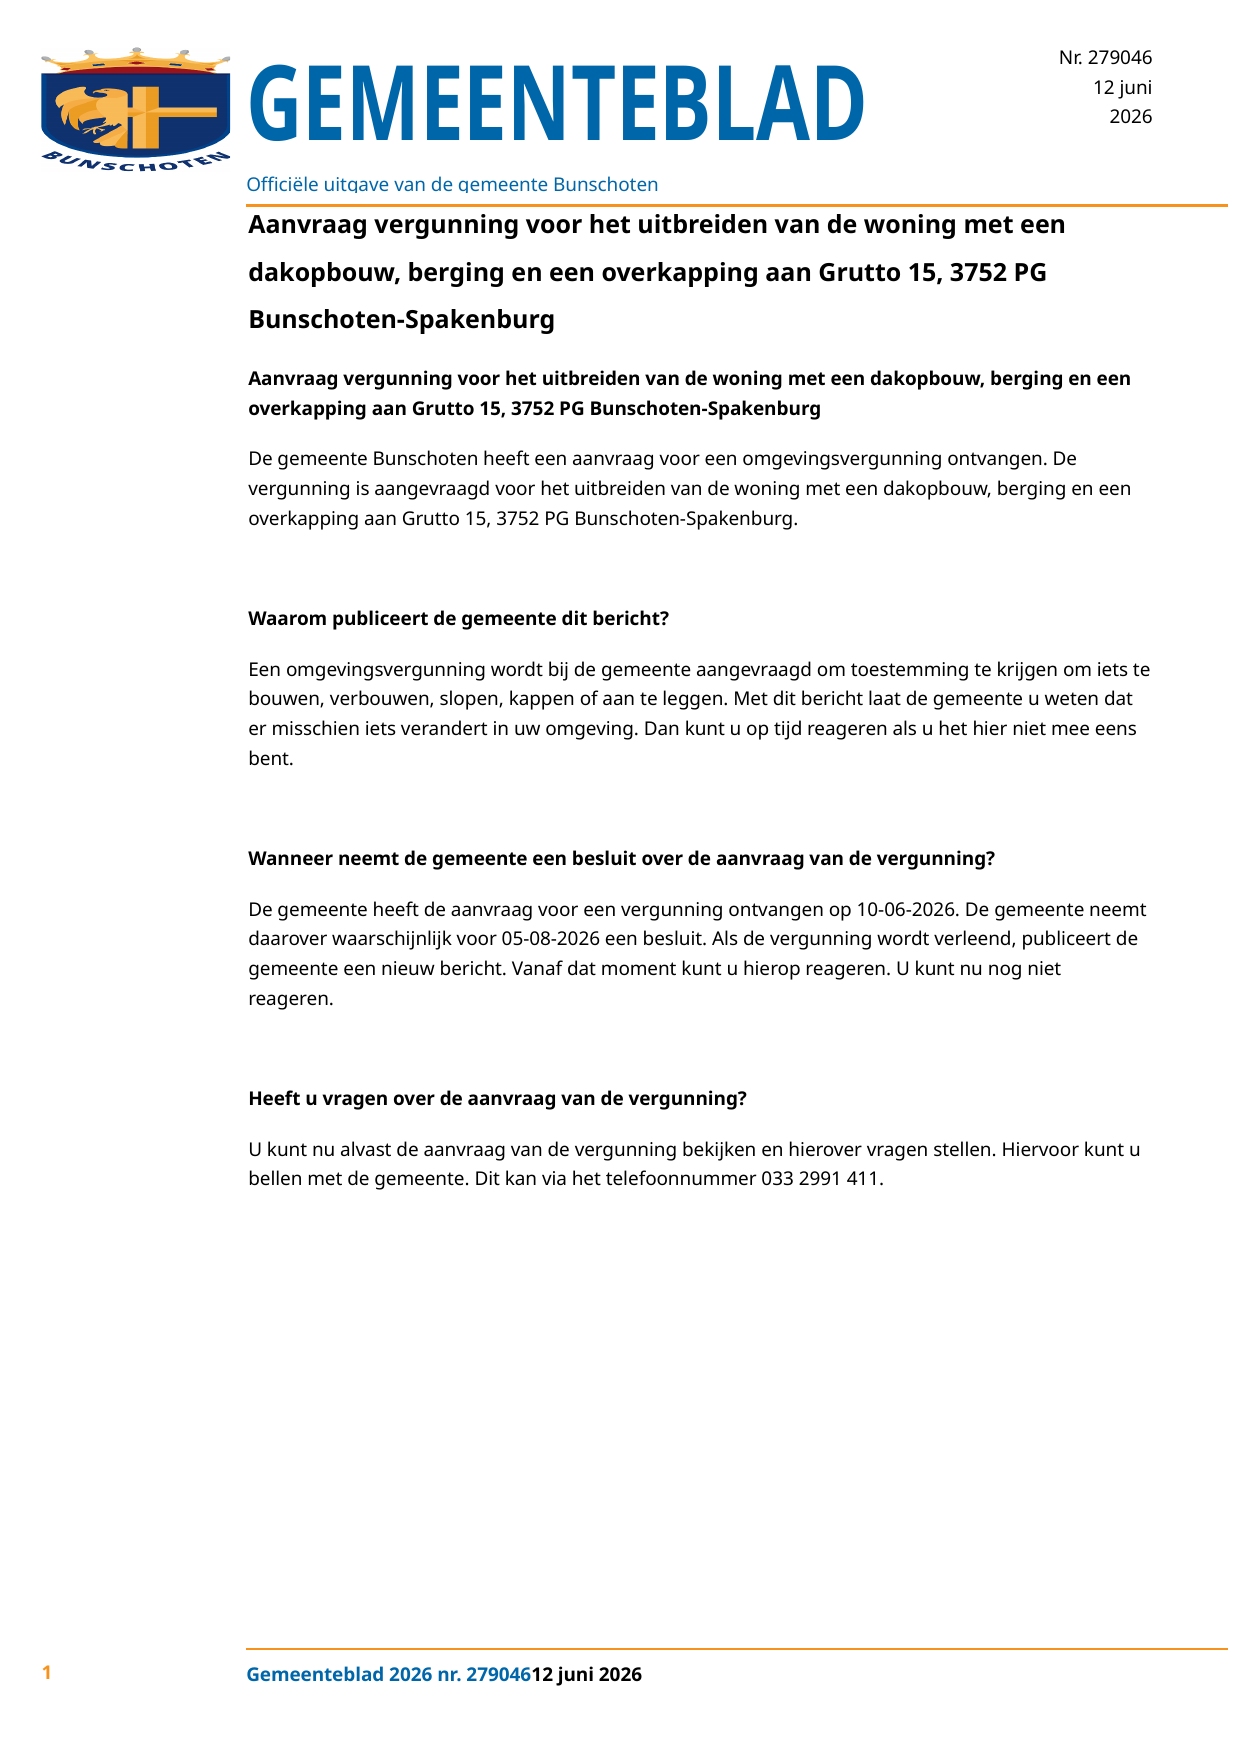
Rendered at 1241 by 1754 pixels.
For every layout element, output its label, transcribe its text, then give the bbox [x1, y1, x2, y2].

text Wanneer neemt de gemeente een besluit over de aanvraag van de vergunning? [248, 846, 1152, 871]
text U kunt nu alvast de aanvraag van de vergunning bekijken en hierover vragen stellen. Hiervoor kunt u bellen met de gemeente. Dit kan via het telefoonnummer 033 2991 411. [248, 1136, 1152, 1191]
text De gemeente Bunschoten heeft een aanvraag voor een omgevingsvergunning ontvangen. De vergunning is aangevraagd voor het uitbreiden van de woning met een dakopbouw, berging en een overkapping aan Grutto 15, 3752 PG Bunschoten-Spakenburg. [248, 446, 1152, 530]
text De gemeente heeft de aanvraag voor een vergunning ontvangen op 10-06-2026. De gemeente neemt daarover waarschijnlijk voor 05-08-2026 een besluit. Als de vergunning wordt verleend, publiceert de gemeente een nieuw bericht. Vanaf dat moment kunt u hierop reageren. U kunt nu nog niet reageren. [248, 896, 1152, 1010]
text Waarom publiceert de gemeente dit bericht? [248, 606, 1152, 631]
text Heeft u vragen over de aanvraag van de vergunning? [248, 1086, 1152, 1111]
picture [41, 47, 231, 172]
text Een omgevingsvergunning wordt bij de gemeente aangevraagd om toestemming te krijgen om iets te bouwen, verbouwen, slopen, kappen of aan te leggen. Met dit bericht laat de gemeente u weten dat er misschien iets verandert in uw omgeving. Dan kunt u op tijd reageren als u het hier niet mee eens bent. [248, 656, 1152, 770]
text Aanvraag vergunning voor het uitbreiden van de woning met een dakopbouw, berging en een overkapping aan Grutto 15, 3752 PG Bunschoten-Spakenburg [248, 207, 1152, 336]
text Aanvraag vergunning voor het uitbreiden van de woning met een dakopbouw, berging en een overkapping aan Grutto 15, 3752 PG Bunschoten-Spakenburg [248, 366, 1152, 421]
